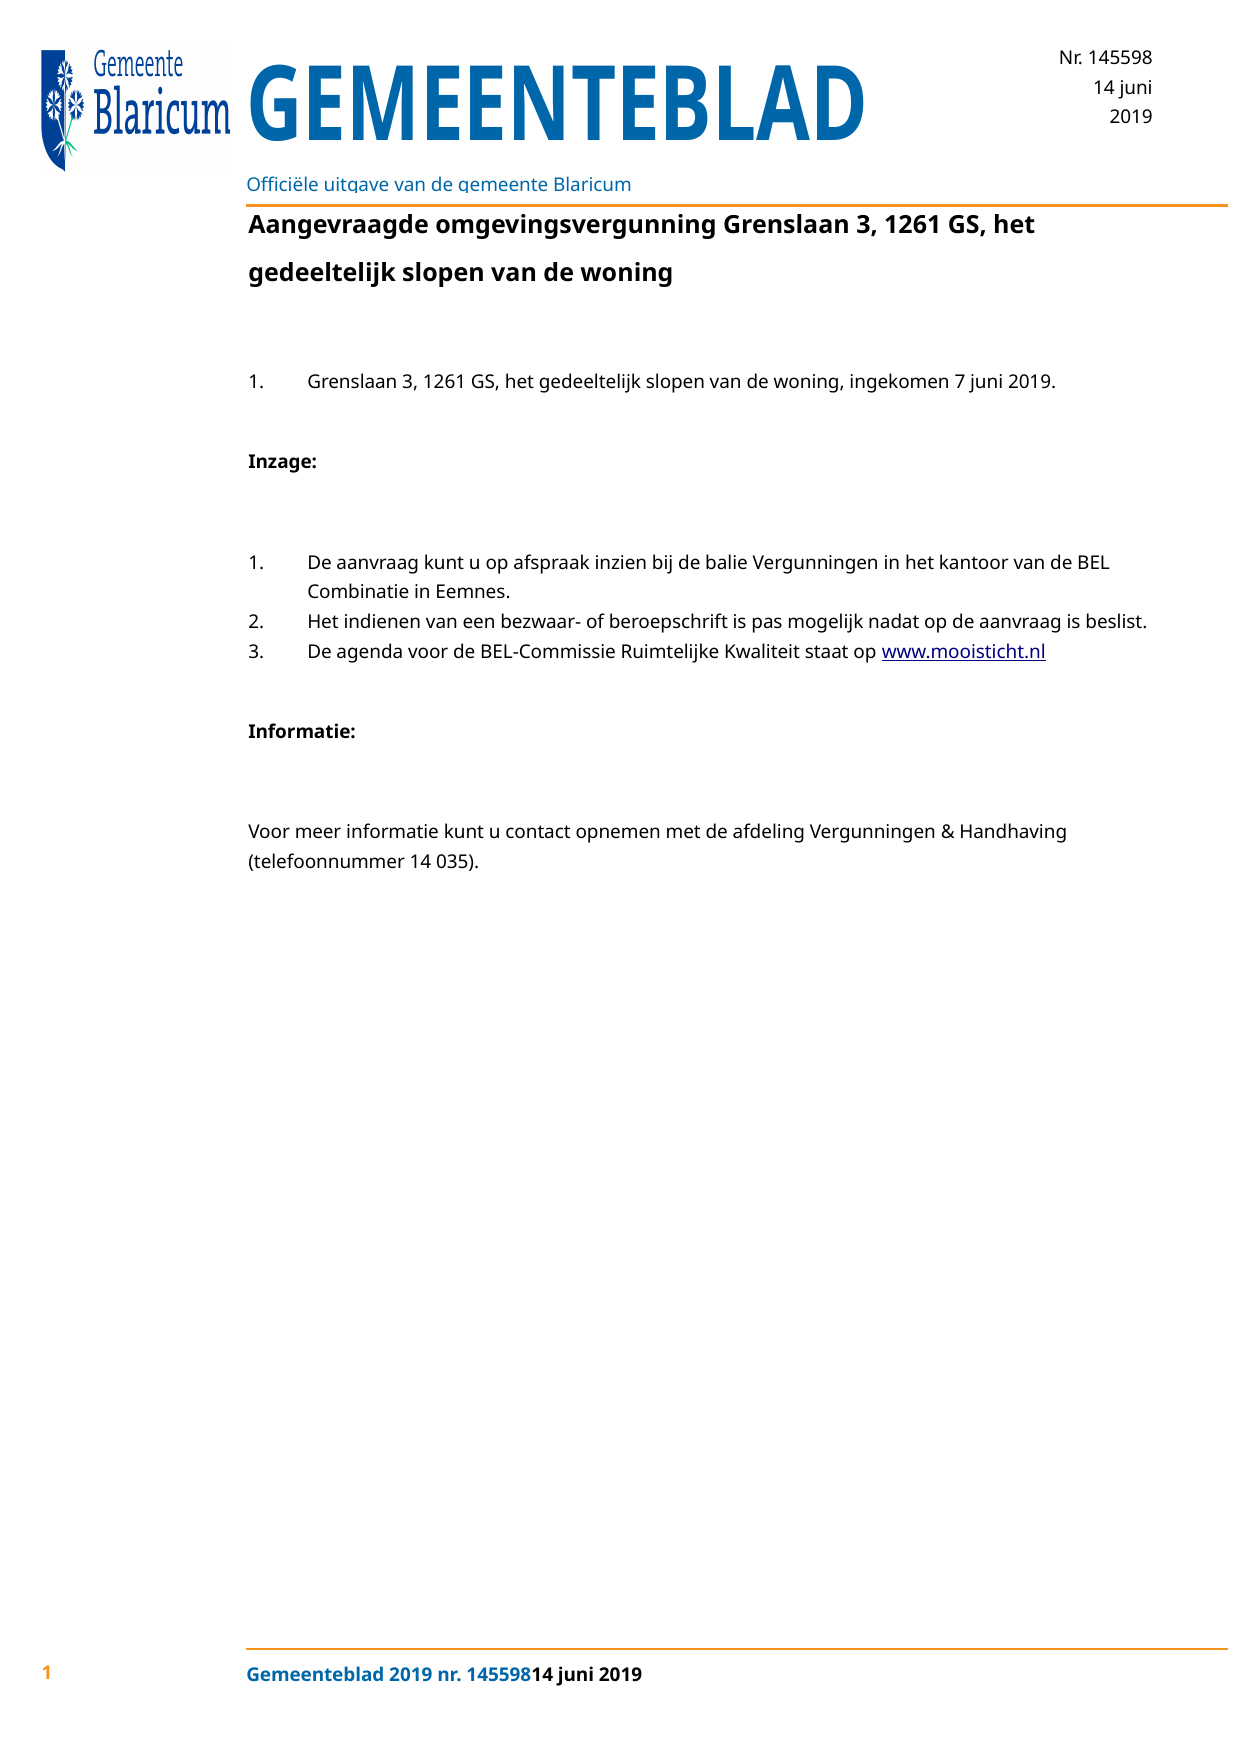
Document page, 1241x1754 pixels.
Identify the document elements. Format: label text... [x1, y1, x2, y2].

picture [41, 47, 231, 172]
text Aangevraagde omgevingsvergunning Grenslaan 3, 1261 GS, het gedeeltelijk slopen van de woning [248, 207, 1152, 288]
text Inzage: [248, 448, 1152, 474]
list De aanvraag kunt u op afspraak inzien bij de balie Vergunningen in het kantoor van de BEL Combinatie in Eemnes. [248, 549, 1152, 604]
list Grenslaan 3, 1261 GS, het gedeeltelijk slopen van de woning, ingekomen 7 juni 2019. [248, 368, 1152, 394]
text Informatie: [248, 718, 1152, 744]
list De agenda voor de BEL-Commissie Ruimtelijke Kwaliteit staat op www.mooisticht.nl [248, 638, 1152, 664]
text Voor meer informatie kunt u contact opnemen met de afdeling Vergunningen & Handhaving (telefoonnummer 14 035). [248, 819, 1152, 874]
list Het indienen van een bezwaar- of beroepschrift is pas mogelijk nadat op de aanvraag is beslist. [248, 608, 1152, 634]
